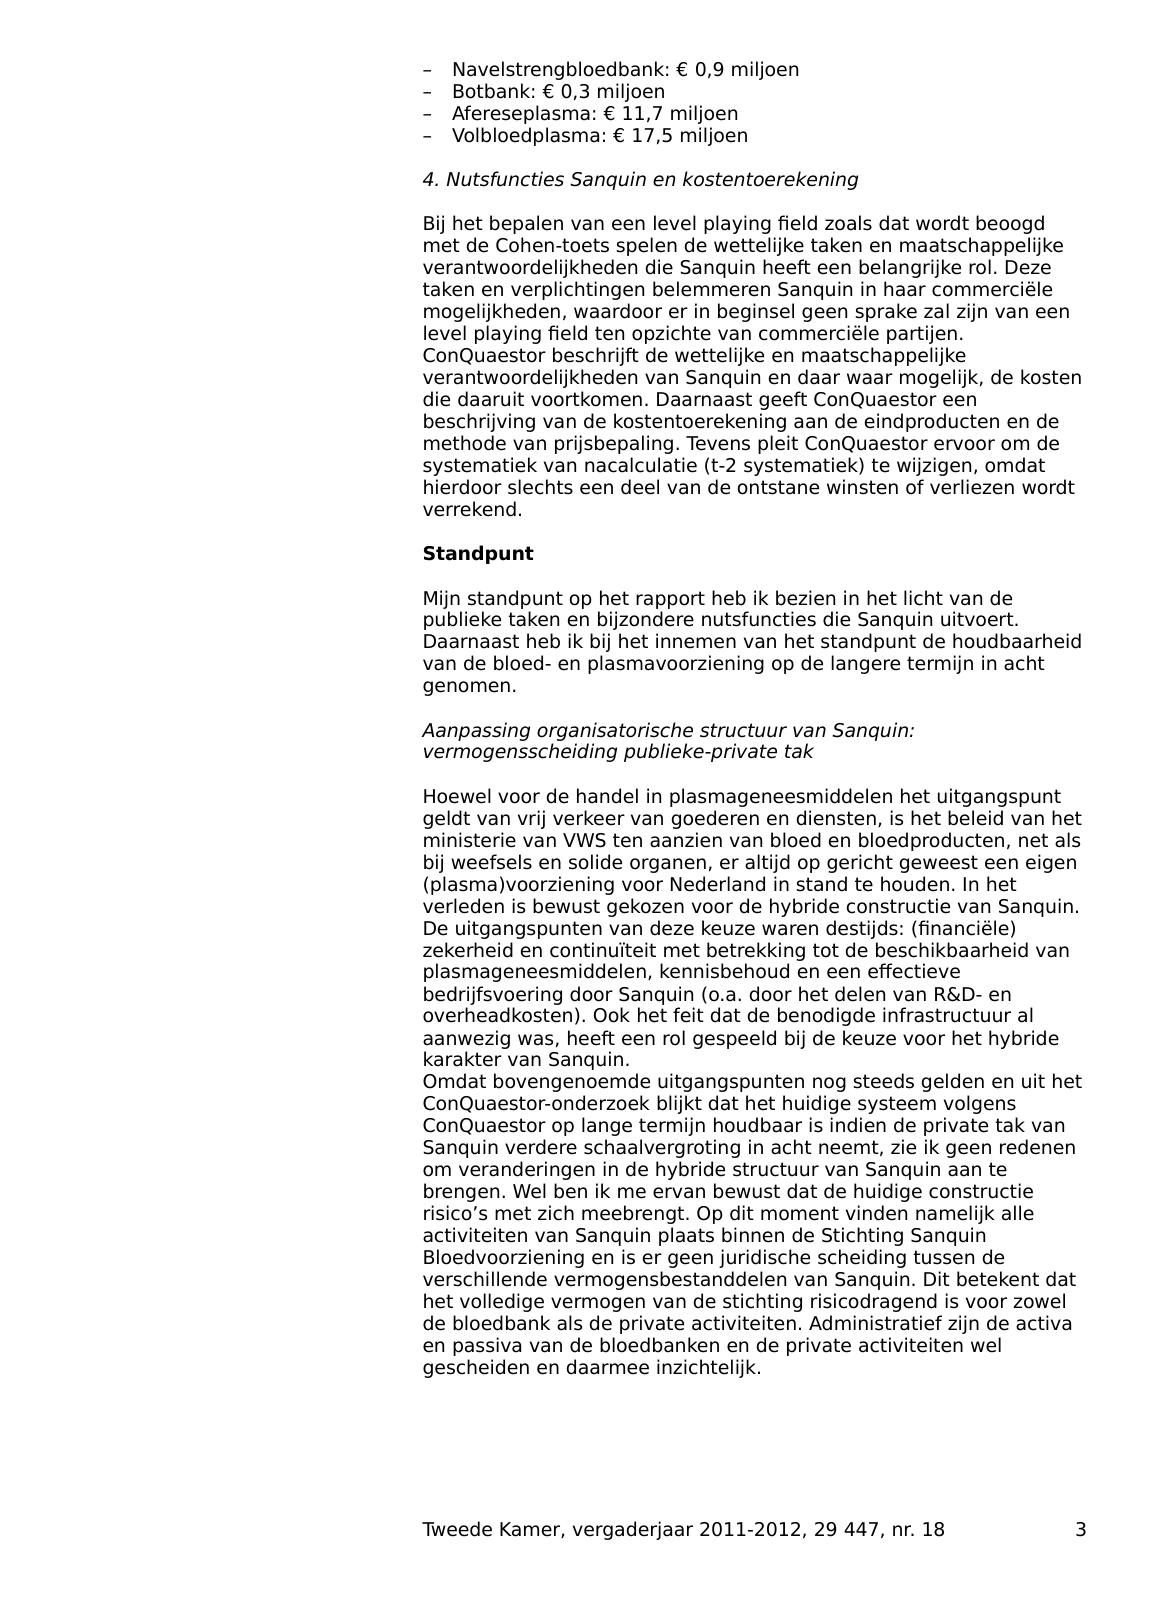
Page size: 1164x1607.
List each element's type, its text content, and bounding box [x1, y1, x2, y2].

text – Navelstrengbloedbank: € 0,9 miljoen [422, 59, 1087, 81]
subtitle 4. Nutsfuncties Sanquin en kostentoerekening [422, 169, 1087, 191]
subtitle Aanpassing organisatorische structuur van Sanquin: vermogensscheiding publieke-private tak [422, 719, 1087, 763]
text – Volbloedplasma: € 17,5 miljoen [422, 125, 1087, 147]
text Omdat bovengenoemde uitgangspunten nog steeds gelden en uit het ConQuaestor-onderzoek blijkt dat het huidige systeem volgens ConQuaestor op lange termijn houdbaar is indien de private tak van Sanquin verdere schaalvergroting in acht neemt, zie ik geen redenen om veranderingen in de hybride structuur van Sanquin aan te brengen. Wel ben ik me ervan bewust dat de huidige constructie risico’s met zich meebrengt. Op dit moment vinden namelijk alle activiteiten van Sanquin plaats binnen de Stichting Sanquin Bloedvoorziening en is er geen juridische scheiding tussen de verschillende vermogensbestanddelen van Sanquin. Dit betekent dat het volledige vermogen van de stichting risicodragend is voor zowel de bloedbank als de private activiteiten. Administratief zijn de activa en passiva van de bloedbanken en de private activiteiten wel gescheiden en daarmee inzichtelijk. [422, 1071, 1087, 1379]
text Hoewel voor de handel in plasmageneesmiddelen het uitgangspunt geldt van vrij verkeer van goederen en diensten, is het beleid van het ministerie van VWS ten aanzien van bloed en bloedproducten, net als bij weefsels en solide organen, er altijd op gericht geweest een eigen (plasma)voorziening voor Nederland in stand te houden. In het verleden is bewust gekozen voor de hybride constructie van Sanquin. De uitgangspunten van deze keuze waren destijds: (financiële) zekerheid en continuïteit met betrekking tot de beschikbaarheid van plasmageneesmiddelen, kennisbehoud en een effectieve bedrijfsvoering door Sanquin (o.a. door het delen van R&D- en overheadkosten). Ook het feit dat de benodigde infrastructuur al aanwezig was, heeft een rol gespeeld bij de keuze voor het hybride karakter van Sanquin. [422, 786, 1087, 1071]
text – Afereseplasma: € 11,7 miljoen [422, 103, 1087, 125]
text – Botbank: € 0,3 miljoen [422, 81, 1087, 103]
subtitle Standpunt [422, 543, 1087, 565]
text Bij het bepalen van een level playing field zoals dat wordt beoogd met de Cohen-toets spelen de wettelijke taken en maatschappelijke verantwoordelijkheden die Sanquin heeft een belangrijke rol. Deze taken en verplichtingen belemmeren Sanquin in haar commerciële mogelijkheden, waardoor er in beginsel geen sprake zal zijn van een level playing field ten opzichte van commerciële partijen. ConQuaestor beschrijft de wettelijke en maatschappelijke verantwoordelijkheden van Sanquin en daar waar mogelijk, de kosten die daaruit voortkomen. Daarnaast geeft ConQuaestor een beschrijving van de kostentoerekening aan de eindproducten en de methode van prijsbepaling. Tevens pleit ConQuaestor ervoor om de systematiek van nacalculatie (t-2 systematiek) te wijzigen, omdat hierdoor slechts een deel van de ontstane winsten of verliezen wordt verrekend. [422, 213, 1087, 521]
text Mijn standpunt op het rapport heb ik bezien in het licht van de publieke taken en bijzondere nutsfuncties die Sanquin uitvoert. Daarnaast heb ik bij het innemen van het standpunt de houdbaarheid van de bloed- en plasmavoorziening op de langere termijn in acht genomen. [422, 587, 1087, 697]
